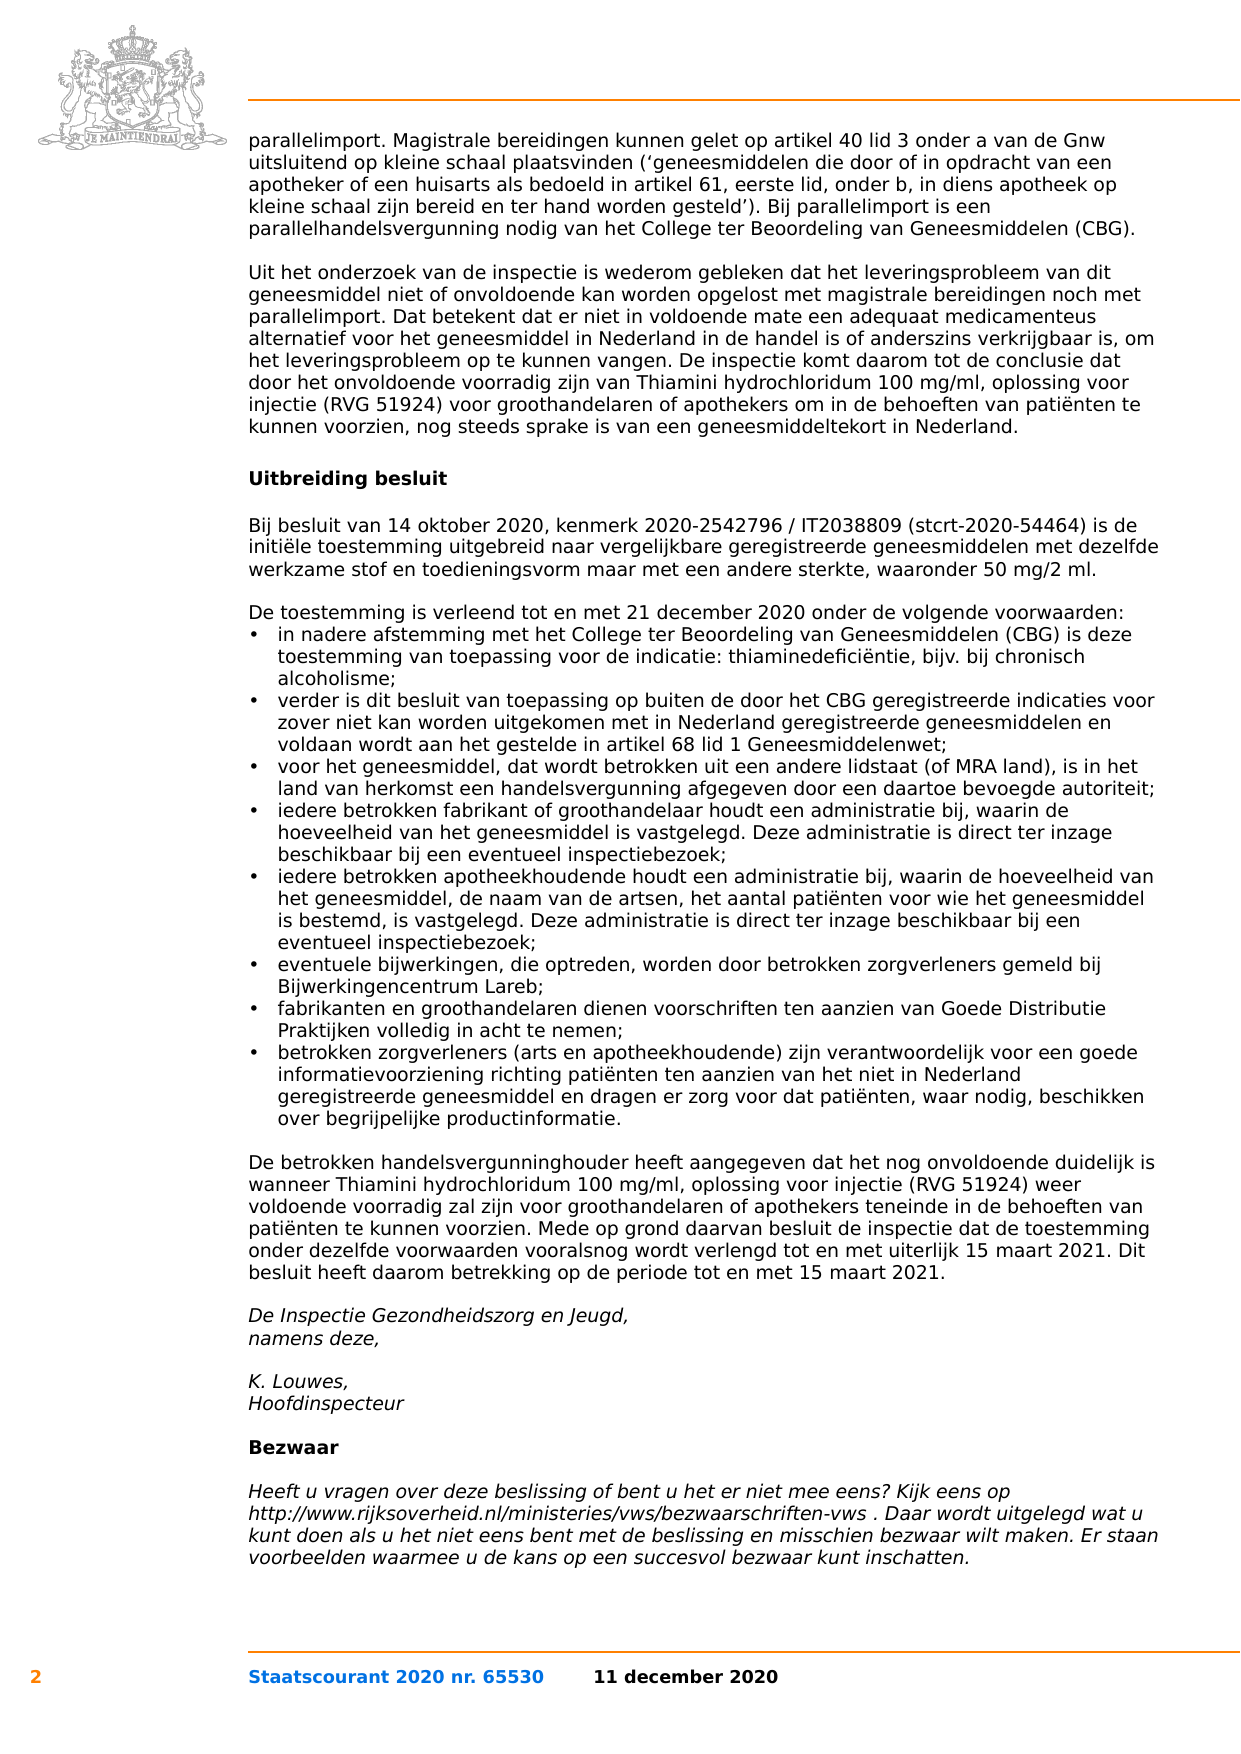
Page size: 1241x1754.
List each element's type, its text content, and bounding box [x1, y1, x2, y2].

text • iedere betrokken apotheekhoudende houdt een administratie bij, waarin de hoeveelheid van het geneesmiddel, de naam van de artsen, het aantal patiënten voor wie het geneesmiddel is bestemd, is vastgelegd. Deze administratie is direct ter inzage beschikbaar bij een eventueel inspectiebezoek; [248, 866, 1163, 954]
text De toestemming is verleend tot en met 21 december 2020 onder de volgende voorwaarden: [248, 602, 1163, 624]
text De Inspectie Gezondheidszorg en Jeugd, namens deze, K. Louwes, Hoofdinspecteur [248, 1305, 1163, 1415]
text Heeft u vragen over deze beslissing of bent u het er niet mee eens? Kijk eens op http://www.rijksoverheid.nl/ministeries/vws/bezwaarschriften-vws . Daar wordt uitgelegd wat u kunt doen als u het niet eens bent met de beslissing en misschien bezwaar wilt maken. Er staan voorbeelden waarmee u de kans op een succesvol bezwaar kunt inschatten. [248, 1481, 1163, 1569]
text • iedere betrokken fabrikant of groothandelaar houdt een administratie bij, waarin de hoeveelheid van het geneesmiddel is vastgelegd. Deze administratie is direct ter inzage beschikbaar bij een eventueel inspectiebezoek; [248, 800, 1163, 866]
text • eventuele bijwerkingen, die optreden, worden door betrokken zorgverleners gemeld bij Bijwerkingencentrum Lareb; [248, 954, 1163, 998]
text Bij besluit van 14 oktober 2020, kenmerk 2020-2542796 / IT2038809 (stcrt-2020-54464) is de initiële toestemming uitgebreid naar vergelijkbare geregistreerde geneesmiddelen met dezelfde werkzame stof en toedieningsvorm maar met een andere sterkte, waaronder 50 mg/2 ml. [248, 514, 1163, 580]
text • voor het geneesmiddel, dat wordt betrokken uit een andere lidstaat (of MRA land), is in het land van herkomst een handelsvergunning afgegeven door een daartoe bevoegde autoriteit; [248, 756, 1163, 800]
text De betrokken handelsvergunninghouder heeft aangegeven dat het nog onvoldoende duidelijk is wanneer Thiamini hydrochloridum 100 mg/ml, oplossing voor injectie (RVG 51924) weer voldoende voorradig zal zijn voor groothandelaren of apothekers teneinde in de behoeften van patiënten te kunnen voorzien. Mede op grond daarvan besluit de inspectie dat de toestemming onder dezelfde voorwaarden vooralsnog wordt verlengd tot en met uiterlijk 15 maart 2021. Dit besluit heeft daarom betrekking op de periode tot en met 15 maart 2021. [248, 1152, 1163, 1283]
text • betrokken zorgverleners (arts en apotheekhoudende) zijn verantwoordelijk voor een goede informatievoorziening richting patiënten ten aanzien van het niet in Nederland geregistreerde geneesmiddel en dragen er zorg voor dat patiënten, waar nodig, beschikken over begrijpelijke productinformatie. [248, 1042, 1163, 1130]
text parallelimport. Magistrale bereidingen kunnen gelet op artikel 40 lid 3 onder a van de Gnw uitsluitend op kleine schaal plaatsvinden (‘geneesmiddelen die door of in opdracht van een apotheker of een huisarts als bedoeld in artikel 61, eerste lid, onder b, in diens apotheek op kleine schaal zijn bereid en ter hand worden gesteld’). Bij parallelimport is een parallelhandelsvergunning nodig van het College ter Beoordeling van Geneesmiddelen (CBG). [248, 130, 1163, 240]
text Uit het onderzoek van de inspectie is wederom gebleken dat het leveringsprobleem van dit geneesmiddel niet of onvoldoende kan worden opgelost met magistrale bereidingen noch met parallelimport. Dat betekent dat er niet in voldoende mate een adequaat medicamenteus alternatief voor het geneesmiddel in Nederland in de handel is of anderszins verkrijgbaar is, om het leveringsprobleem op te kunnen vangen. De inspectie komt daarom tot de conclusie dat door het onvoldoende voorradig zijn van Thiamini hydrochloridum 100 mg/ml, oplossing voor injectie (RVG 51924) voor groothandelaren of apothekers om in de behoeften van patiënten te kunnen voorzien, nog steeds sprake is van een geneesmiddeltekort in Nederland. [248, 262, 1163, 437]
picture [38, 25, 227, 150]
text • fabrikanten en groothandelaren dienen voorschriften ten aanzien van Goede Distributie Praktijken volledig in acht te nemen; [248, 998, 1163, 1042]
text • in nadere afstemming met het College ter Beoordeling van Geneesmiddelen (CBG) is deze toestemming van toepassing voor de indicatie: thiaminedeficiëntie, bijv. bij chronisch alcoholisme; [248, 624, 1163, 690]
subtitle Uitbreiding besluit [248, 467, 1163, 489]
text Bezwaar [248, 1437, 1163, 1459]
text • verder is dit besluit van toepassing op buiten de door het CBG geregistreerde indicaties voor zover niet kan worden uitgekomen met in Nederland geregistreerde geneesmiddelen en voldaan wordt aan het gestelde in artikel 68 lid 1 Geneesmiddelenwet; [248, 690, 1163, 756]
